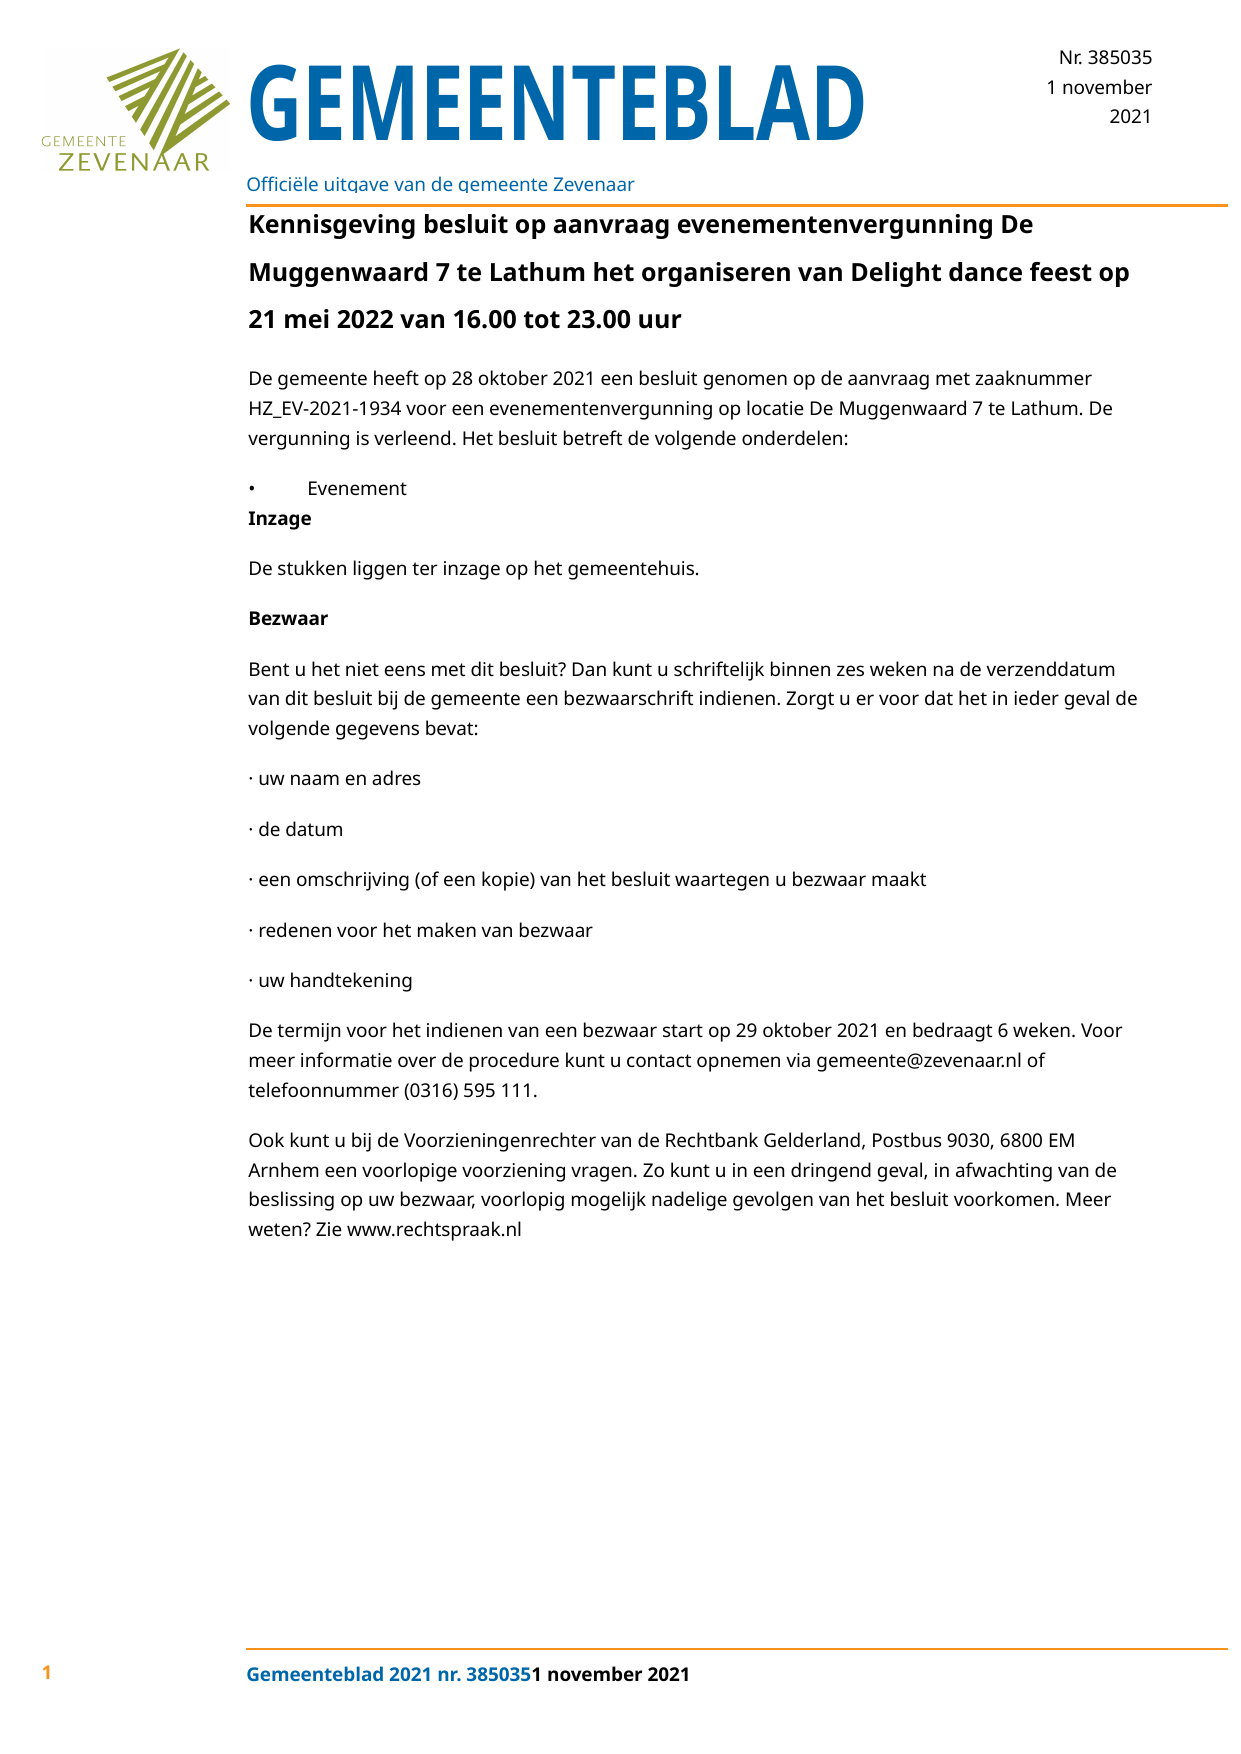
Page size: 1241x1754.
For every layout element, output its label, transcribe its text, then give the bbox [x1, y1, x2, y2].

text · een omschrijving (of een kopie) van het besluit waartegen u bezwaar maakt [248, 866, 1152, 892]
text De stukken liggen ter inzage op het gemeentehuis. [248, 555, 1152, 581]
list Evenement [248, 475, 1152, 501]
text Ook kunt u bij de Voorzieningenrechter van de Rechtbank Gelderland, Postbus 9030, 6800 EM Arnhem een voorlopige voorziening vragen. Zo kunt u in een dringend geval, in afwachting van de beslissing op uw bezwaar, voorlopig mogelijk nadelige gevolgen van het besluit voorkomen. Meer weten? Zie www.rechtspraak.nl [248, 1127, 1152, 1242]
text Kennisgeving besluit op aanvraag evenementenvergunning De Muggenwaard 7 te Lathum het organiseren van Delight dance feest op 21 mei 2022 van 16.00 tot 23.00 uur [248, 207, 1152, 336]
text De gemeente heeft op 28 oktober 2021 een besluit genomen op de aanvraag met zaaknummer HZ_EV-2021-1934 voor een evenementenvergunning op locatie De Muggenwaard 7 te Lathum. De vergunning is verleend. Het besluit betreft de volgende onderdelen: [248, 366, 1152, 450]
text De termijn voor het indienen van een bezwaar start op 29 oktober 2021 en bedraagt 6 weken. Voor meer informatie over de procedure kunt u contact opnemen via gemeente@zevenaar.nl of telefoonnummer (0316) 595 111. [248, 1018, 1152, 1102]
text · uw naam en adres [248, 766, 1152, 791]
text · redenen voor het maken van bezwaar [248, 917, 1152, 942]
text Bent u het niet eens met dit besluit? Dan kunt u schriftelijk binnen zes weken na de verzenddatum van dit besluit bij de gemeente een bezwaarschrift indienen. Zorgt u er voor dat het in ieder geval de volgende gegevens bevat: [248, 656, 1152, 741]
text · de datum [248, 816, 1152, 842]
text Inzage [248, 505, 1152, 530]
text Bezwaar [248, 606, 1152, 631]
text · uw handtekening [248, 967, 1152, 993]
picture [41, 47, 231, 172]
